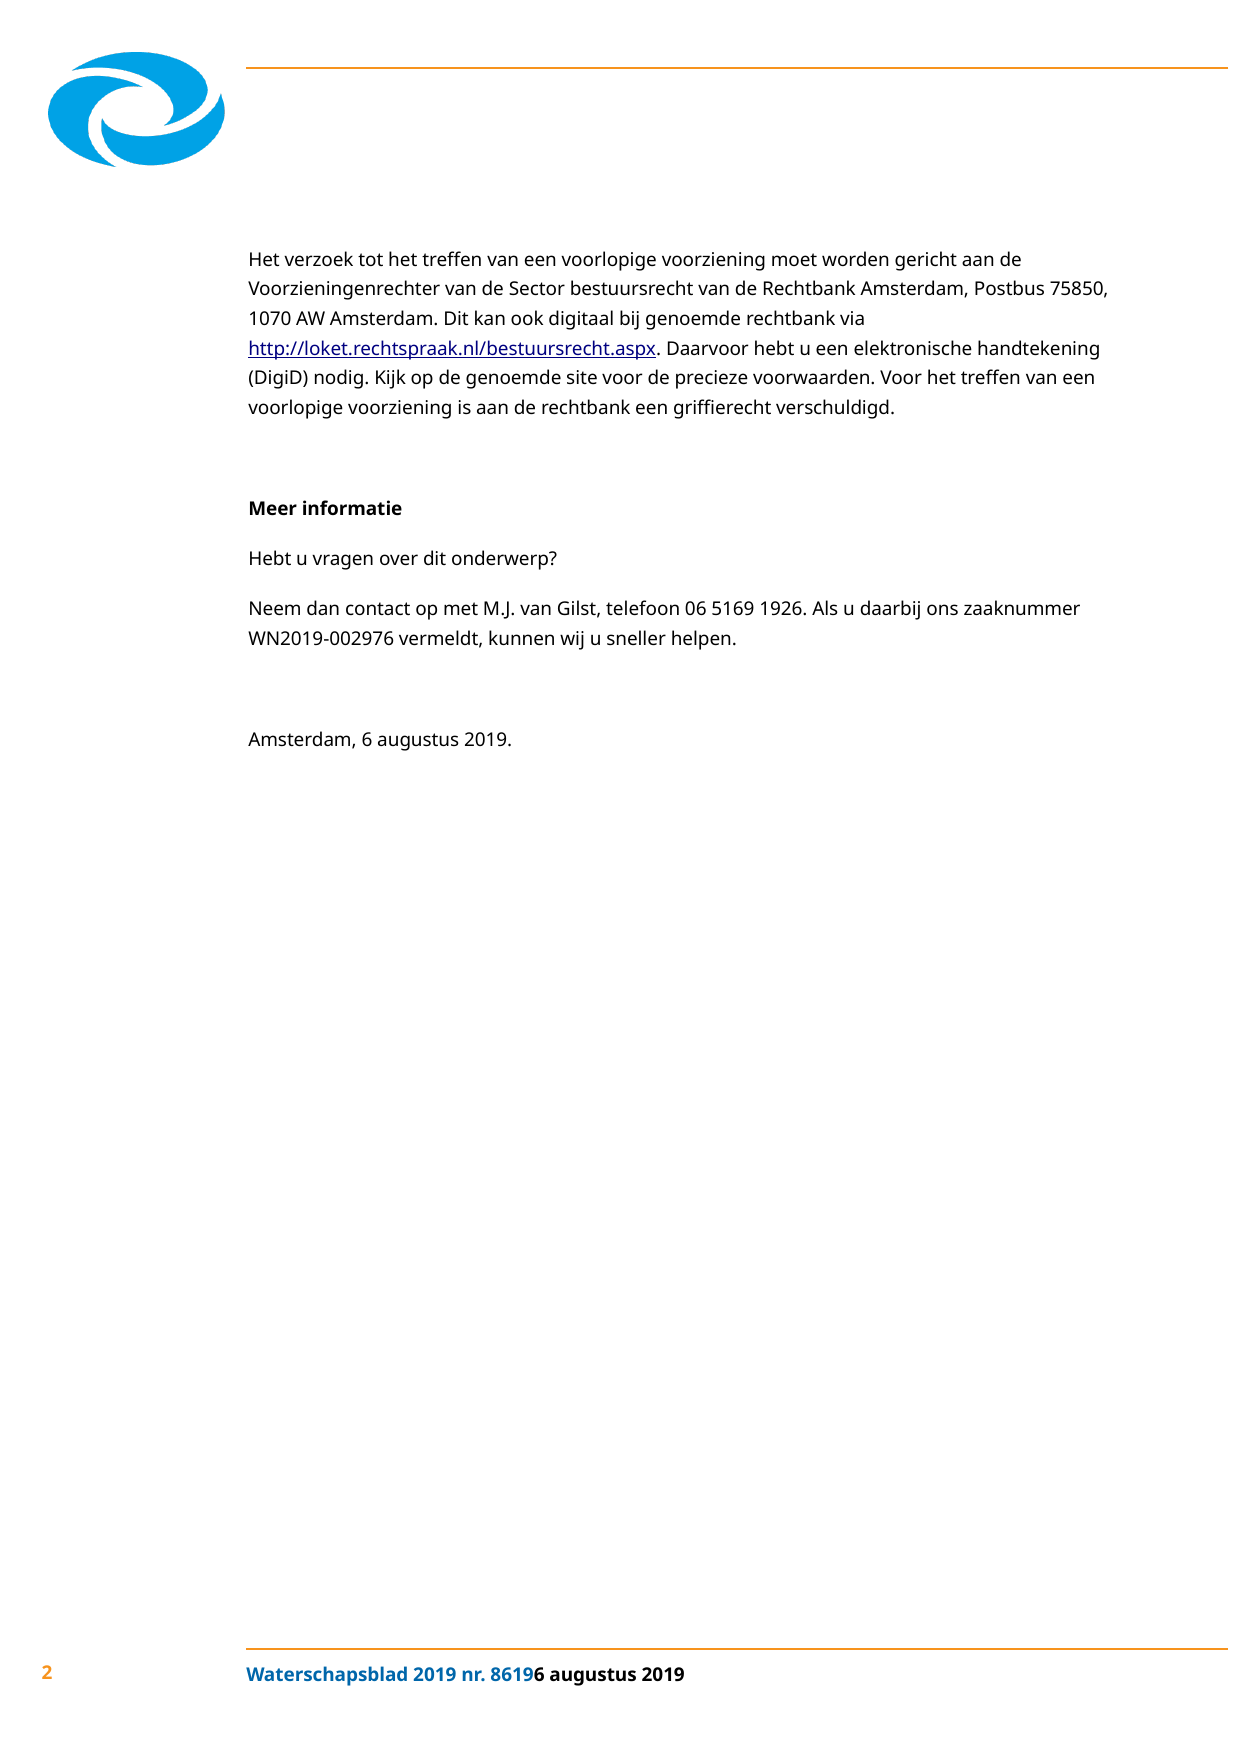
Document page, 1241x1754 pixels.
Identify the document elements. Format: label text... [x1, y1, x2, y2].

text Amsterdam, 6 augustus 2019. [248, 726, 1152, 752]
text Neem dan contact op met M.J. van Gilst, telefoon 06 5169 1926. Als u daarbij ons zaaknummer WN2019-002976 vermeldt, kunnen wij u sneller helpen. [248, 596, 1152, 651]
text Hebt u vragen over dit onderwerp? [248, 545, 1152, 571]
picture [41, 47, 231, 172]
text Meer informatie [248, 495, 1152, 521]
text Het verzoek tot het treffen van een voorlopige voorziening moet worden gericht aan de Voorzieningenrechter van de Sector bestuursrecht van de Rechtbank Amsterdam, Postbus 75850, 1070 AW Amsterdam. Dit kan ook digitaal bij genoemde rechtbank via http://loket.rechtspraak.nl/bestuursrecht.aspx. Daarvoor hebt u een elektronische handtekening (DigiD) nodig. Kijk op de genoemde site voor de precieze voorwaarden. Voor het treffen van een voorlopige voorziening is aan de rechtbank een griffierecht verschuldigd. [248, 246, 1152, 420]
